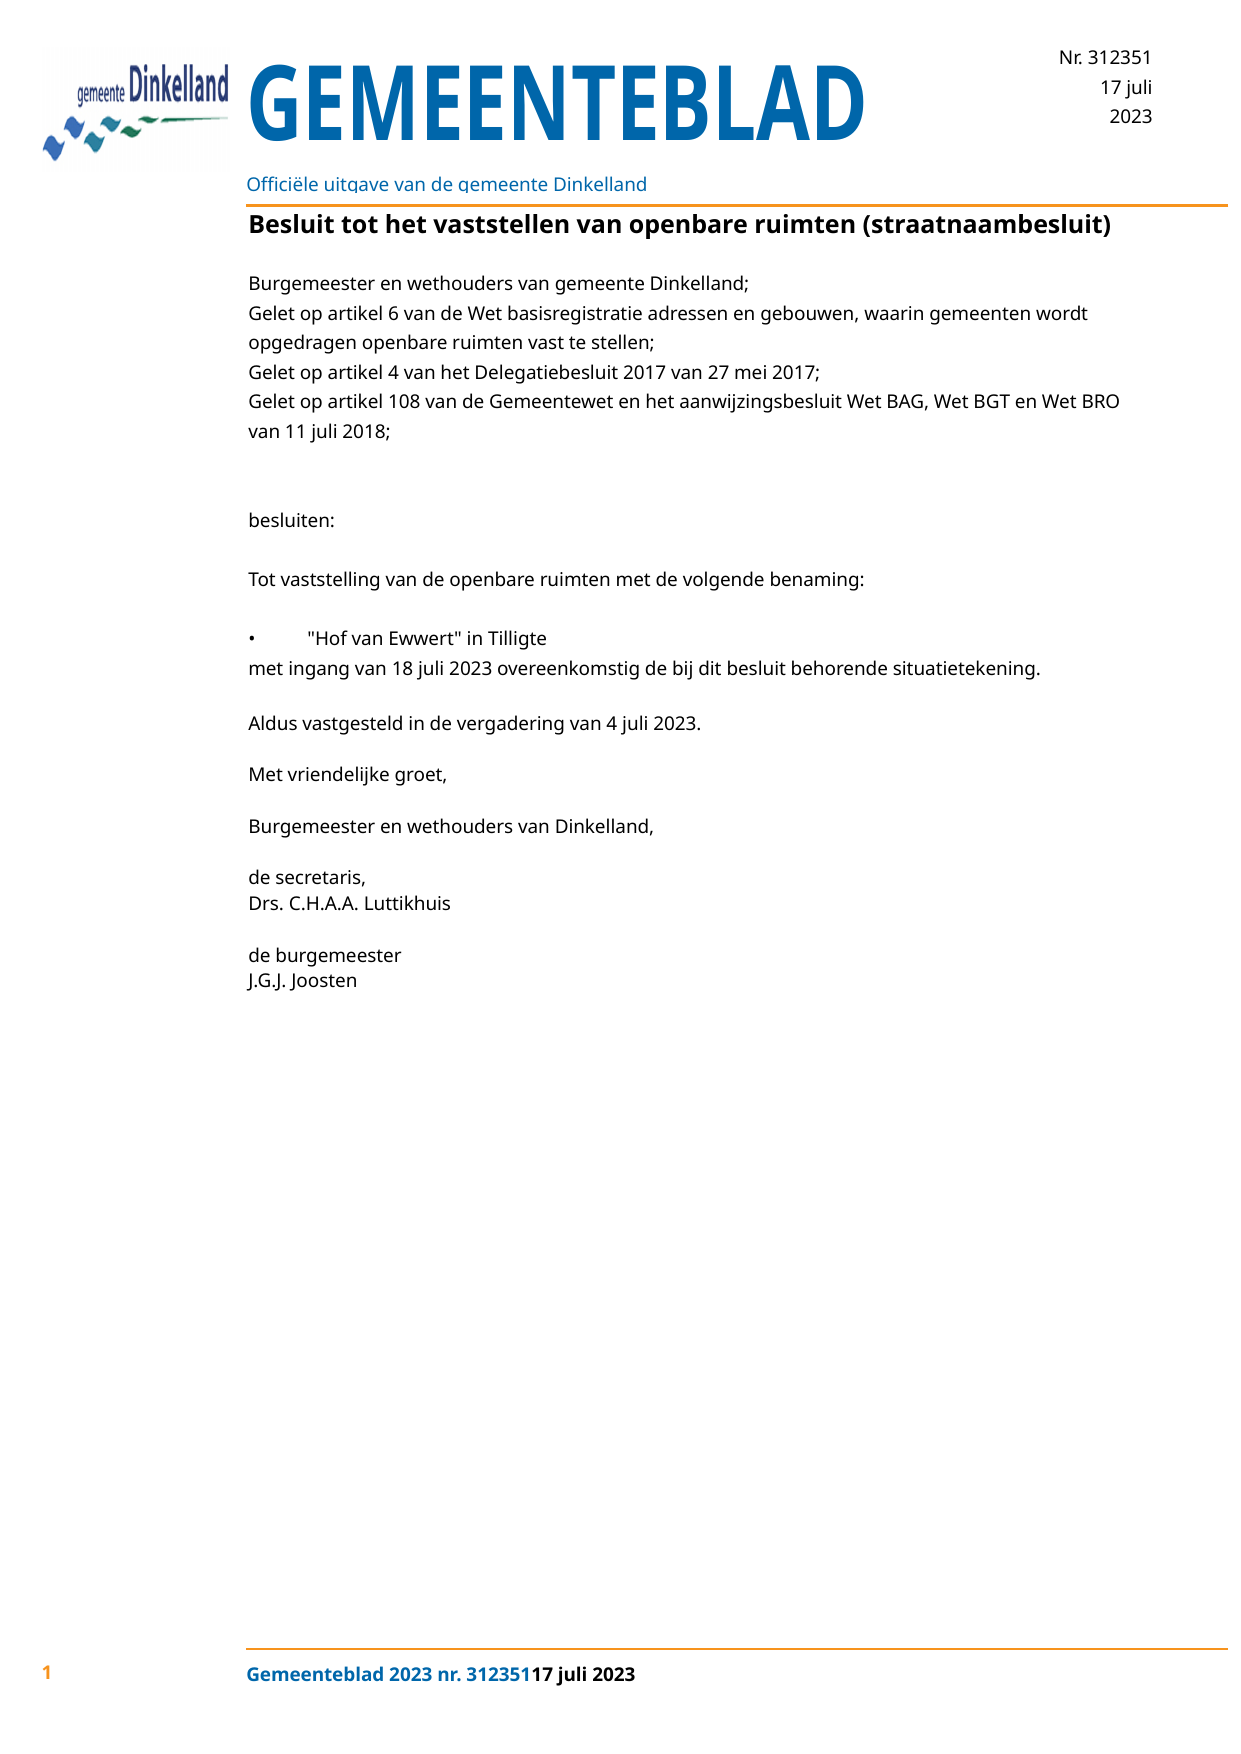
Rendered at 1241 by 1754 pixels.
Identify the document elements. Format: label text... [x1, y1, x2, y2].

picture [41, 47, 231, 172]
text met ingang van 18 juli 2023 overeenkomstig de bij dit besluit behorende situatietekening. [248, 655, 1152, 681]
text de burgemeester [248, 942, 1152, 967]
text Burgemeester en wethouders van gemeente Dinkelland; [248, 270, 1152, 296]
text Drs. C.H.A.A. Luttikhuis [248, 890, 1152, 916]
text Burgemeester en wethouders van Dinkelland, [248, 813, 1152, 839]
text Gelet op artikel 108 van de Gemeentewet en het aanwijzingsbesluit Wet BAG, Wet BGT en Wet BRO van 11 juli 2018; [248, 389, 1152, 444]
list "Hof van Ewwert" in Tilligte [248, 625, 1152, 651]
text Met vriendelijke groet, [248, 762, 1152, 787]
text Gelet op artikel 6 van de Wet basisregistratie adressen en gebouwen, waarin gemeenten wordt opgedragen openbare ruimten vast te stellen; [248, 300, 1152, 355]
text J.G.J. Joosten [248, 967, 1152, 993]
text besluiten: [248, 507, 1152, 533]
text de secretaris, [248, 864, 1152, 890]
text Gelet op artikel 4 van het Delegatiebesluit 2017 van 27 mei 2017; [248, 359, 1152, 385]
text Aldus vastgesteld in de vergadering van 4 juli 2023. [248, 710, 1152, 736]
text Besluit tot het vaststellen van openbare ruimten (straatnaambesluit) [248, 207, 1152, 241]
text Tot vaststelling van de openbare ruimten met de volgende benaming: [248, 566, 1152, 592]
